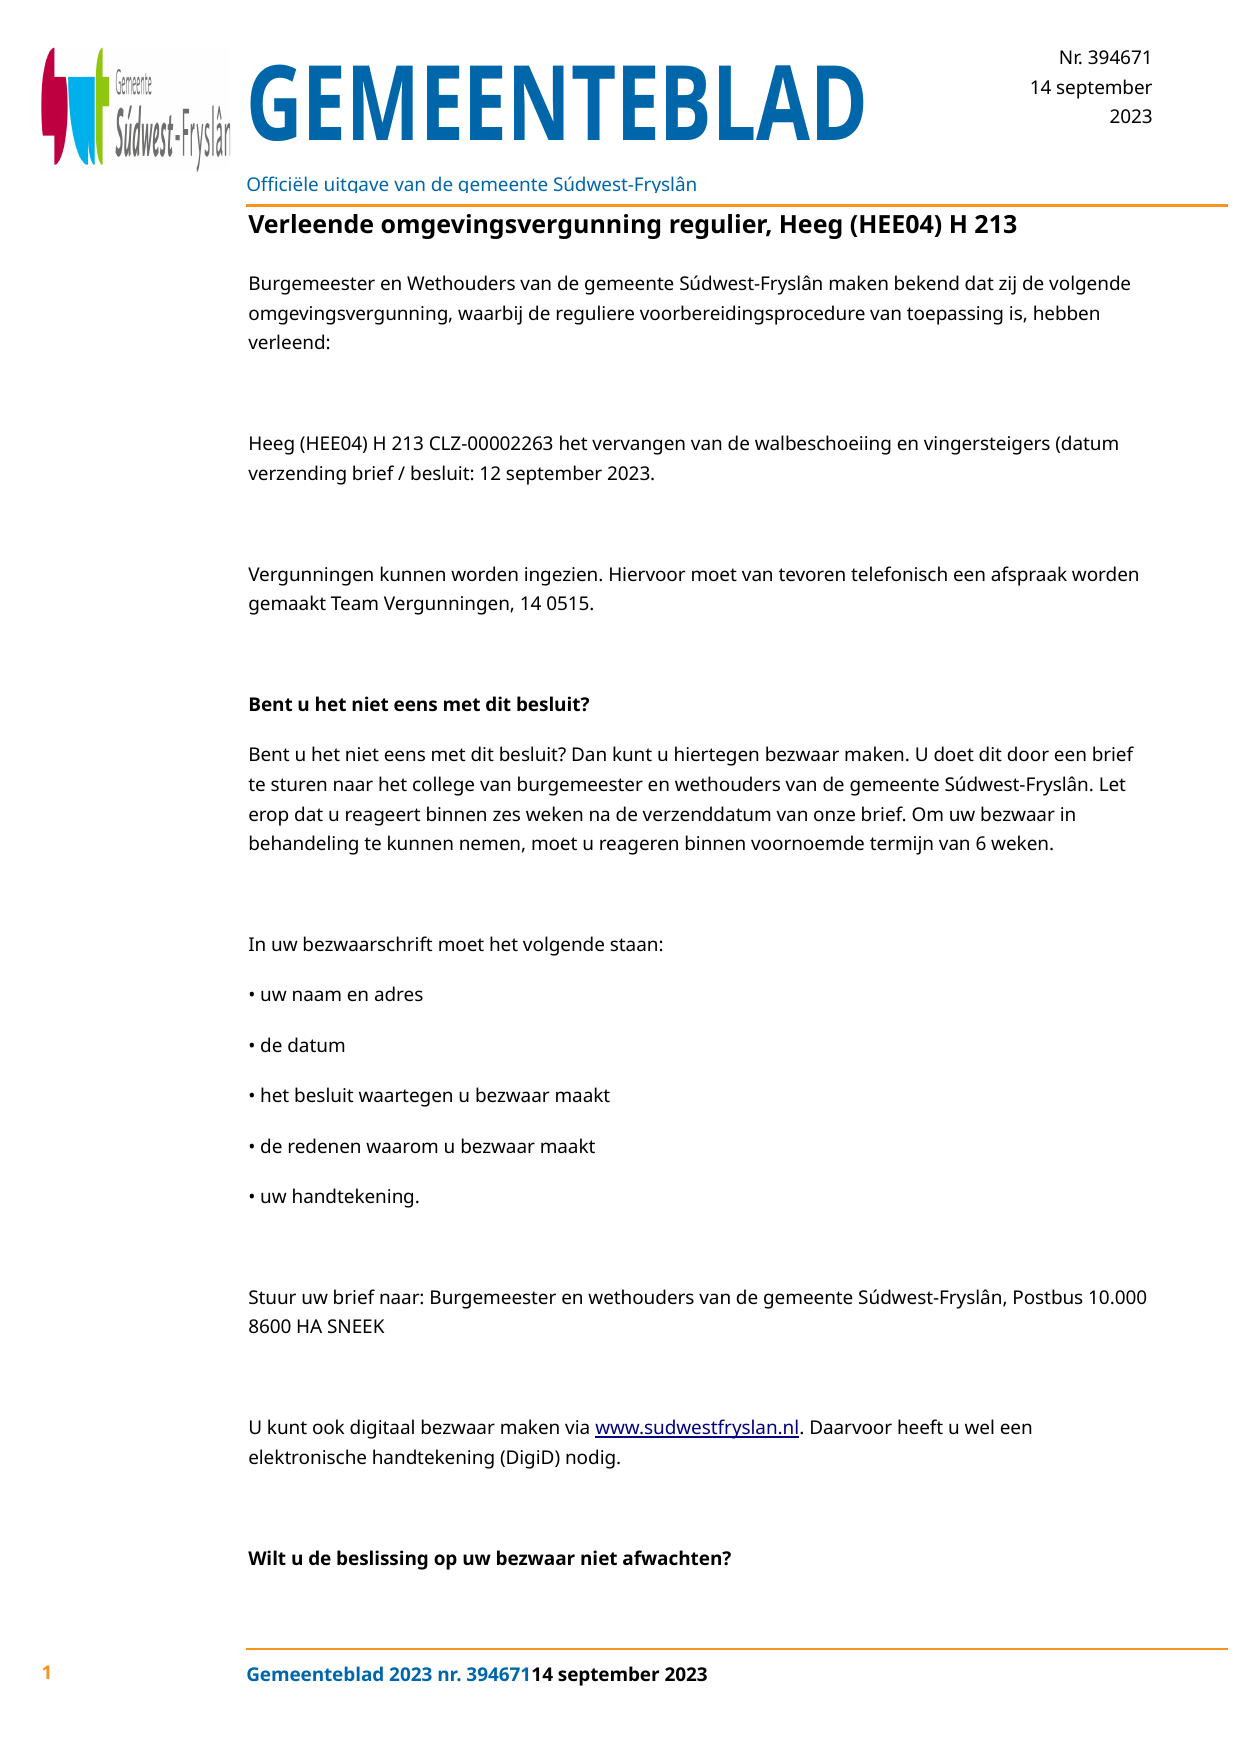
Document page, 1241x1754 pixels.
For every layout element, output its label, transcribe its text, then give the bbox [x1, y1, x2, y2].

text Stuur uw brief naar: Burgemeester en wethouders van de gemeente Súdwest-Fryslân, Postbus 10.000 8600 HA SNEEK [248, 1284, 1152, 1339]
text Bent u het niet eens met dit besluit? [248, 691, 1152, 717]
text Bent u het niet eens met dit besluit? Dan kunt u hiertegen bezwaar maken. U doet dit door een brief te sturen naar het college van burgemeester en wethouders van de gemeente Súdwest-Fryslân. Let erop dat u reageert binnen zes weken na de verzenddatum van onze brief. Om uw bezwaar in behandeling te kunnen nemen, moet u reageren binnen voornoemde termijn van 6 weken. [248, 742, 1152, 856]
text Wilt u de beslissing op uw bezwaar niet afwachten? [248, 1545, 1152, 1571]
text • de datum [248, 1032, 1152, 1058]
text • uw handtekening. [248, 1183, 1152, 1209]
text Heeg (HEE04) H 213 CLZ-00002263 het vervangen van de walbeschoeiing en vingersteigers (datum verzending brief / besluit: 12 september 2023. [248, 430, 1152, 486]
text • het besluit waartegen u bezwaar maakt [248, 1082, 1152, 1108]
text Verleende omgevingsvergunning regulier, Heeg (HEE04) H 213 [248, 207, 1152, 241]
text • de redenen waarom u bezwaar maakt [248, 1133, 1152, 1158]
picture [41, 47, 231, 172]
text • uw naam en adres [248, 982, 1152, 1007]
text U kunt ook digitaal bezwaar maken via www.sudwestfryslan.nl. Daarvoor heeft u wel een elektronische handtekening (DigiD) nodig. [248, 1414, 1152, 1470]
text In uw bezwaarschrift moet het volgende staan: [248, 931, 1152, 957]
text Vergunningen kunnen worden ingezien. Hiervoor moet van tevoren telefonisch een afspraak worden gemaakt Team Vergunningen, 14 0515. [248, 561, 1152, 616]
text Burgemeester en Wethouders van de gemeente Súdwest-Fryslân maken bekend dat zij de volgende omgevingsvergunning, waarbij de reguliere voorbereidingsprocedure van toepassing is, hebben verleend: [248, 270, 1152, 355]
